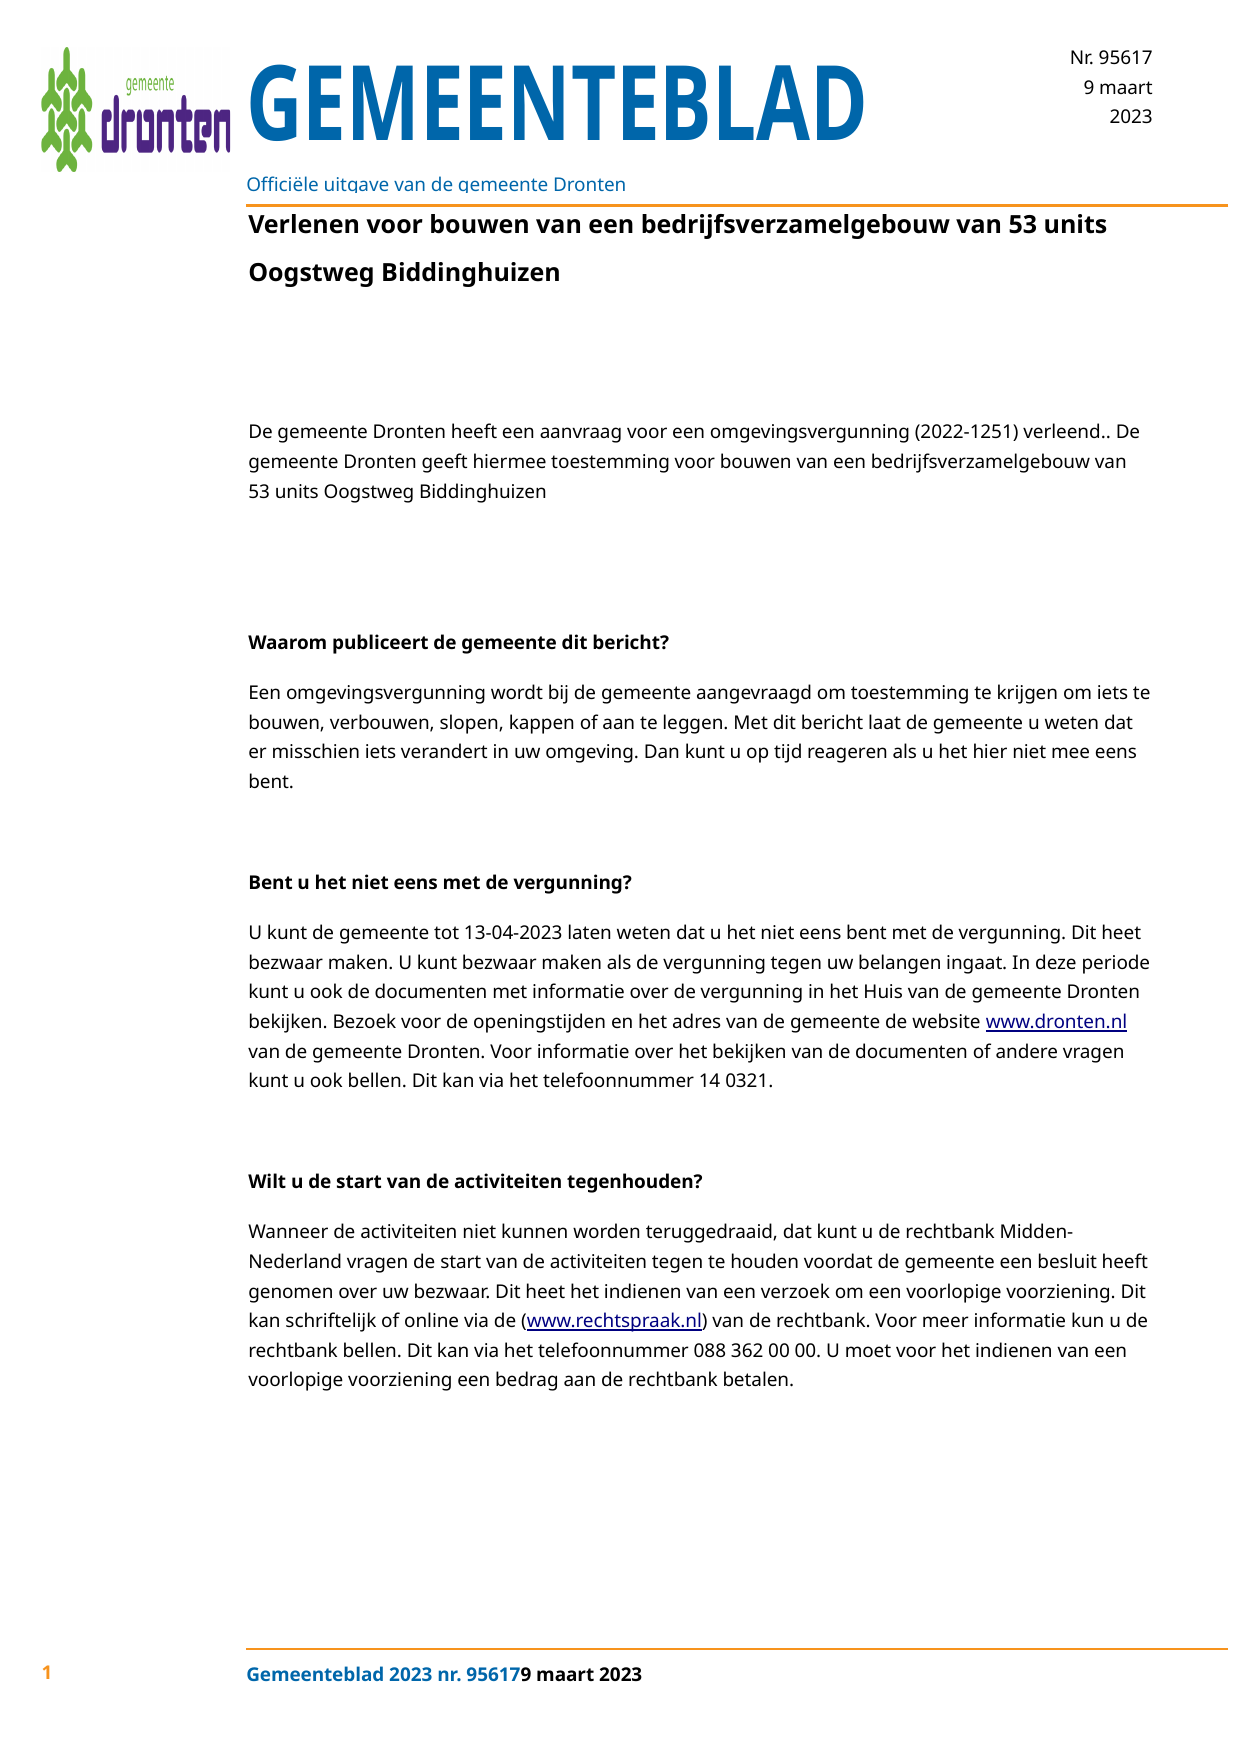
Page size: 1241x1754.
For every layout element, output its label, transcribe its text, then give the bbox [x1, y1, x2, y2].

picture [41, 47, 231, 172]
text U kunt de gemeente tot 13-04-2023 laten weten dat u het niet eens bent met de vergunning. Dit heet bezwaar maken. U kunt bezwaar maken als de vergunning tegen uw belangen ingaat. In deze periode kunt u ook de documenten met informatie over de vergunning in het Huis van de gemeente Dronten bekijken. Bezoek voor de openingstijden en het adres van de gemeente de website www.dronten.nl van de gemeente Dronten. Voor informatie over het bekijken van de documenten of andere vragen kunt u ook bellen. Dit kan via het telefoonnummer 14 0321. [248, 919, 1152, 1093]
text Wilt u de start van de activiteiten tegenhouden? [248, 1168, 1152, 1194]
text Verlenen voor bouwen van een bedrijfsverzamelgebouw van 53 units Oogstweg Biddinghuizen [248, 207, 1152, 288]
text Waarom publiceert de gemeente dit bericht? [248, 629, 1152, 655]
text Bent u het niet eens met de vergunning? [248, 869, 1152, 895]
text Een omgevingsvergunning wordt bij de gemeente aangevraagd om toestemming te krijgen om iets te bouwen, verbouwen, slopen, kappen of aan te leggen. Met dit bericht laat de gemeente u weten dat er misschien iets verandert in uw omgeving. Dan kunt u op tijd reageren als u het hier niet mee eens bent. [248, 679, 1152, 794]
text De gemeente Dronten heeft een aanvraag voor een omgevingsvergunning (2022-1251) verleend.. De gemeente Dronten geeft hiermee toestemming voor bouwen van een bedrijfsverzamelgebouw van 53 units Oogstweg Biddinghuizen [248, 419, 1152, 504]
text Wanneer de activiteiten niet kunnen worden teruggedraaid, dat kunt u de rechtbank Midden-Nederland vragen de start van de activiteiten tegen te houden voordat de gemeente een besluit heeft genomen over uw bezwaar. Dit heet het indienen van een verzoek om een voorlopige voorziening. Dit kan schriftelijk of online via de (www.rechtspraak.nl) van de rechtbank. Voor meer informatie kun u de rechtbank bellen. Dit kan via het telefoonnummer 088 362 00 00. U moet voor het indienen van een voorlopige voorziening een bedrag aan de rechtbank betalen. [248, 1219, 1152, 1392]
